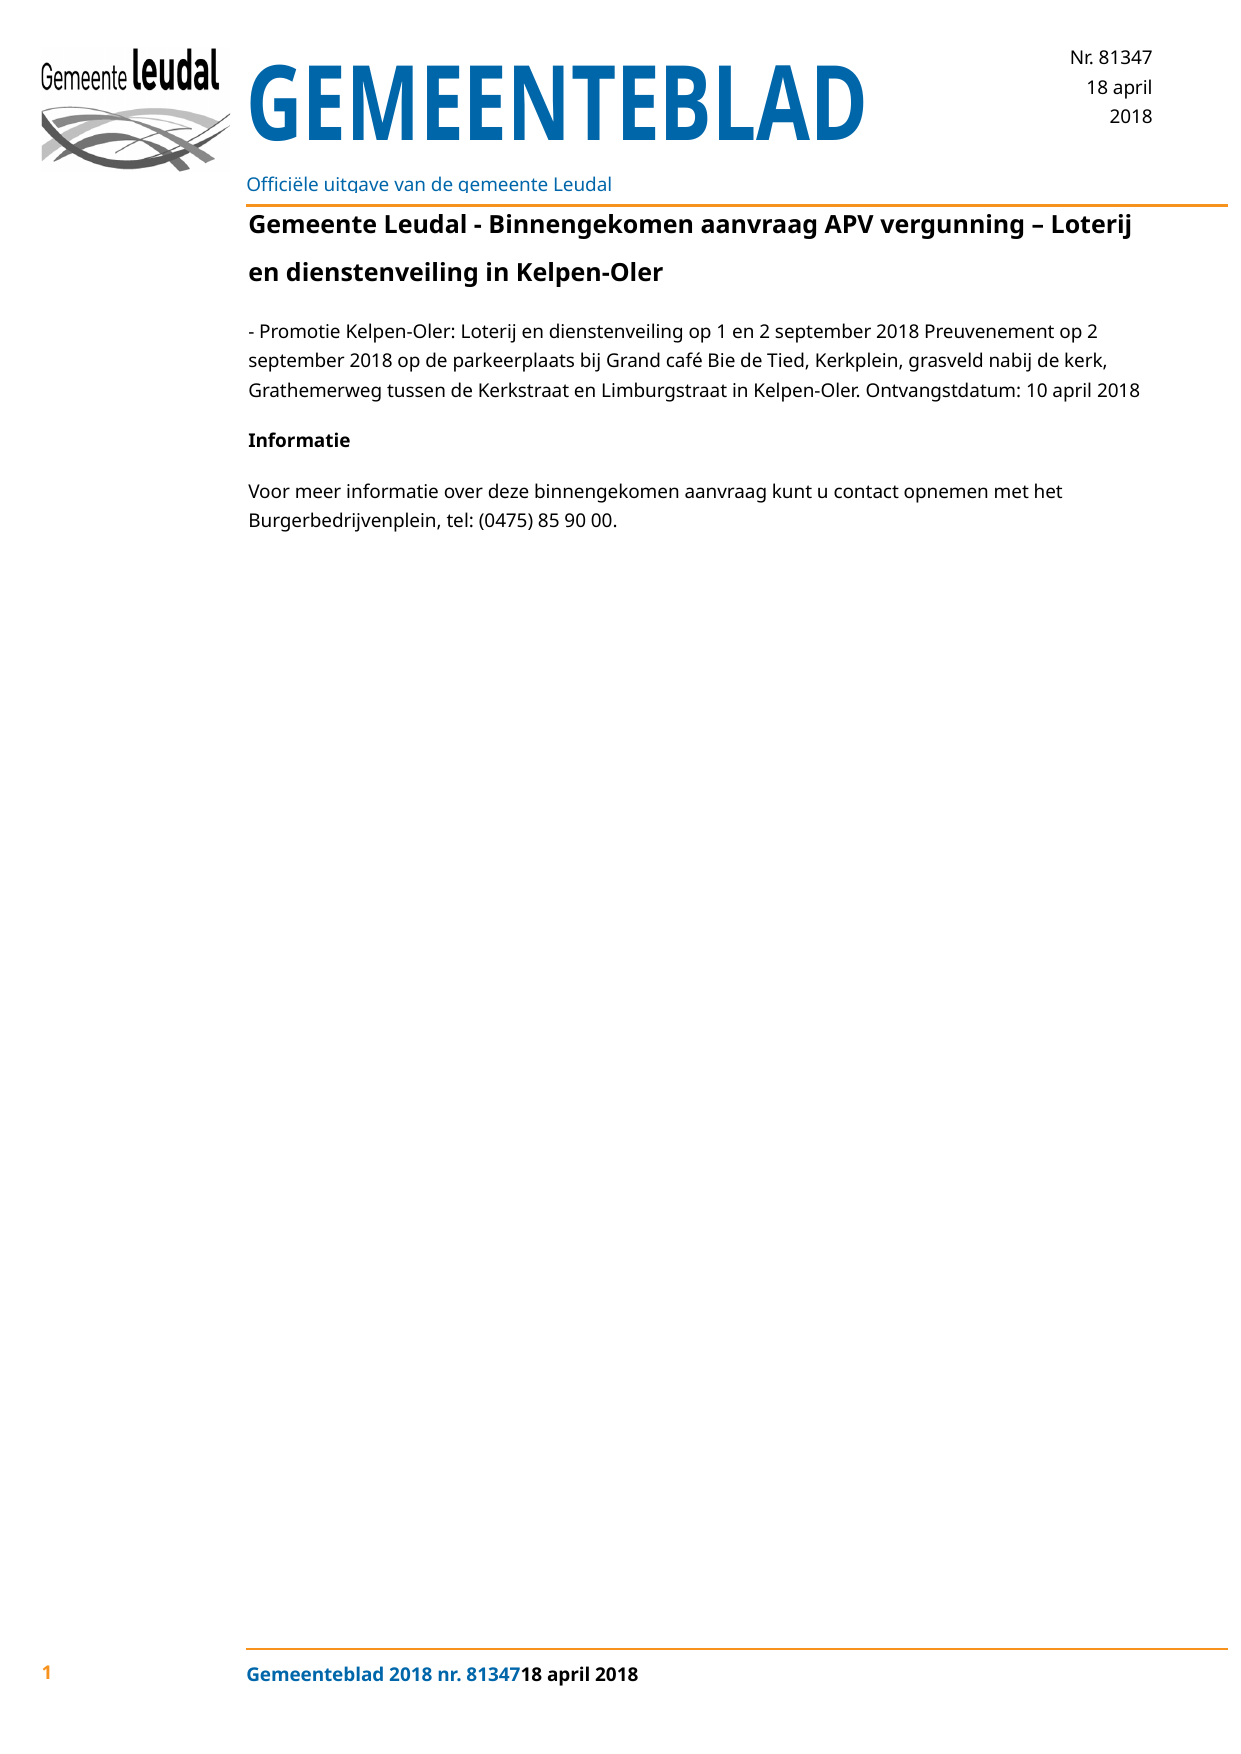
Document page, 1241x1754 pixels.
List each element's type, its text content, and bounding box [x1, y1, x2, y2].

picture [41, 47, 231, 172]
text - Promotie Kelpen-Oler: Loterij en dienstenveiling op 1 en 2 september 2018 Preuvenement op 2 september 2018 op de parkeerplaats bij Grand café Bie de Tied, Kerkplein, grasveld nabij de kerk, Grathemerweg tussen de Kerkstraat en Limburgstraat in Kelpen-Oler. Ontvangstdatum: 10 april 2018 [248, 318, 1152, 403]
text Informatie [248, 427, 1152, 453]
text Gemeente Leudal - Binnengekomen aanvraag APV vergunning – Loterij en dienstenveiling in Kelpen-Oler [248, 207, 1152, 288]
text Voor meer informatie over deze binnengekomen aanvraag kunt u contact opnemen met het Burgerbedrijvenplein, tel: (0475) 85 90 00. [248, 478, 1152, 533]
